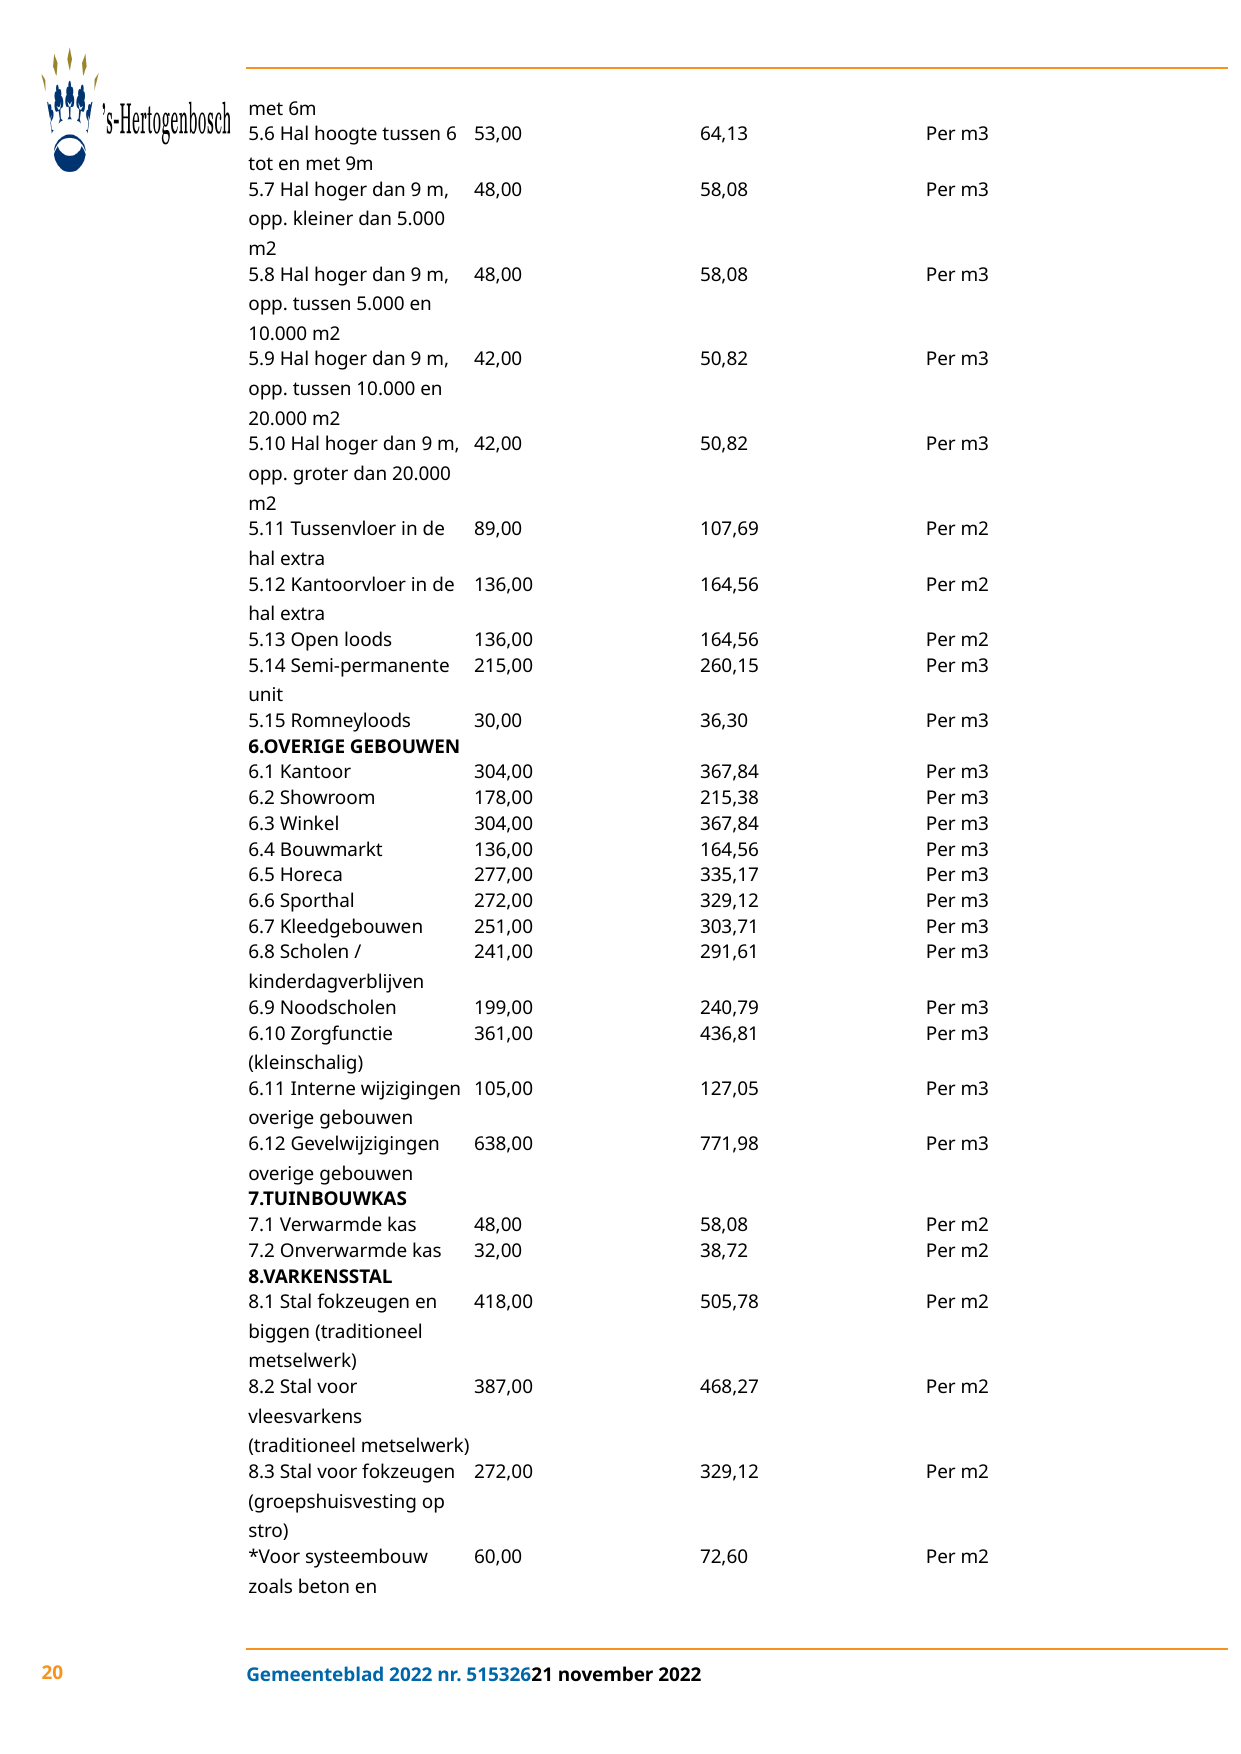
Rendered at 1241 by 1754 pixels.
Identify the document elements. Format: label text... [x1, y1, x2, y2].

table_cell [474, 95, 700, 121]
table_cell 136,00 [474, 571, 700, 626]
table_cell 178,00 [474, 784, 700, 810]
table_cell Per m3 [926, 707, 1152, 733]
table_cell Per m3 [926, 784, 1152, 810]
table_cell 291,61 [700, 939, 926, 994]
table_cell 164,56 [700, 571, 926, 626]
table_cell 6.5 Horeca [248, 861, 474, 887]
table_cell Per m3 [926, 1075, 1152, 1130]
table_cell 335,17 [700, 861, 926, 887]
table_cell 260,15 [700, 652, 926, 707]
table_cell 241,00 [474, 939, 700, 994]
table_cell 251,00 [474, 913, 700, 939]
table_cell 215,00 [474, 652, 700, 707]
table_cell Per m3 [926, 994, 1152, 1020]
table_cell 6.2 Showroom [248, 784, 474, 810]
table_cell Per m3 [926, 913, 1152, 939]
table_cell 272,00 [474, 1458, 700, 1543]
table_cell 38,72 [700, 1237, 926, 1263]
table_cell 5.15 Romneyloods [248, 707, 474, 733]
table_cell 8.VARKENSSTAL [248, 1263, 1152, 1288]
table_cell 8.3 Stal voor fokzeugen (groepshuisvesting op stro) [248, 1458, 474, 1543]
table_cell [700, 95, 926, 121]
table_cell 48,00 [474, 1211, 700, 1237]
table_cell Per m2 [926, 1289, 1152, 1373]
table_cell 72,60 [700, 1543, 926, 1598]
table_cell 5.11 Tussenvloer in de hal extra [248, 515, 474, 571]
table_cell 367,84 [700, 759, 926, 784]
table_cell Per m2 [926, 571, 1152, 626]
table_cell 89,00 [474, 515, 700, 571]
table_cell 6.1 Kantoor [248, 759, 474, 784]
table_cell 58,08 [700, 1211, 926, 1237]
table_cell 329,12 [700, 887, 926, 913]
table_cell 6.7 Kleedgebouwen [248, 913, 474, 939]
picture [41, 47, 231, 172]
table_cell 304,00 [474, 759, 700, 784]
table_cell 164,56 [700, 836, 926, 861]
table_cell 48,00 [474, 261, 700, 346]
table_cell 215,38 [700, 784, 926, 810]
table_cell 505,78 [700, 1289, 926, 1373]
table_cell 361,00 [474, 1020, 700, 1075]
table_cell 64,13 [700, 121, 926, 176]
table_cell Per m3 [926, 431, 1152, 515]
table_cell 6.12 Gevelwijzigingen overige gebouwen [248, 1130, 474, 1186]
table_cell Per m3 [926, 1020, 1152, 1075]
table_cell 468,27 [700, 1374, 926, 1458]
table_cell 329,12 [700, 1458, 926, 1543]
table_cell 42,00 [474, 431, 700, 515]
table_cell 107,69 [700, 515, 926, 571]
table_cell 53,00 [474, 121, 700, 176]
table_cell 6.OVERIGE GEBOUWEN [248, 733, 1152, 758]
table_cell 36,30 [700, 707, 926, 733]
table_cell Per m3 [926, 652, 1152, 707]
table_cell Per m2 [926, 1458, 1152, 1543]
table_cell Per m3 [926, 346, 1152, 431]
table_cell Per m2 [926, 1237, 1152, 1263]
table_cell 30,00 [474, 707, 700, 733]
table_cell 6.6 Sporthal [248, 887, 474, 913]
table_cell 6.9 Noodscholen [248, 994, 474, 1020]
table_cell 6.3 Winkel [248, 810, 474, 836]
table_cell Per m3 [926, 176, 1152, 261]
table_cell 436,81 [700, 1020, 926, 1075]
table_cell 50,82 [700, 346, 926, 431]
table_cell 48,00 [474, 176, 700, 261]
table_cell 58,08 [700, 261, 926, 346]
table_cell 58,08 [700, 176, 926, 261]
table_cell Per m2 [926, 1374, 1152, 1458]
table_cell Per m3 [926, 836, 1152, 861]
table_cell 7.TUINBOUWKAS [248, 1186, 1152, 1211]
table_cell 387,00 [474, 1374, 700, 1458]
table_cell 5.13 Open loods [248, 626, 474, 652]
table_cell 8.1 Stal fokzeugen en biggen (traditioneel metselwerk) [248, 1289, 474, 1373]
table_cell *Voor systeembouw zoals beton en [248, 1543, 474, 1598]
table_cell 5.8 Hal hoger dan 9 m, opp. tussen 5.000 en 10.000 m2 [248, 261, 474, 346]
table_cell 105,00 [474, 1075, 700, 1130]
table_cell Per m2 [926, 1211, 1152, 1237]
table_cell 771,98 [700, 1130, 926, 1186]
table_cell Per m3 [926, 810, 1152, 836]
table_cell 5.9 Hal hoger dan 9 m, opp. tussen 10.000 en 20.000 m2 [248, 346, 474, 431]
table_cell 5.6 Hal hoogte tussen 6 tot en met 9m [248, 121, 474, 176]
table_cell 272,00 [474, 887, 700, 913]
table_cell 32,00 [474, 1237, 700, 1263]
table_cell 5.12 Kantoorvloer in de hal extra [248, 571, 474, 626]
table_cell 303,71 [700, 913, 926, 939]
table_cell 60,00 [474, 1543, 700, 1598]
table_cell 6.11 Interne wijzigingen overige gebouwen [248, 1075, 474, 1130]
table_cell 136,00 [474, 836, 700, 861]
table_cell 7.1 Verwarmde kas [248, 1211, 474, 1237]
table_cell 8.2 Stal voor vleesvarkens (traditioneel metselwerk) [248, 1374, 474, 1458]
table_cell 240,79 [700, 994, 926, 1020]
table_cell 418,00 [474, 1289, 700, 1373]
table_cell 42,00 [474, 346, 700, 431]
table_cell Per m3 [926, 121, 1152, 176]
table_cell 6.8 Scholen / kinderdagverblijven [248, 939, 474, 994]
table_cell Per m2 [926, 626, 1152, 652]
table_cell 277,00 [474, 861, 700, 887]
table_cell 127,05 [700, 1075, 926, 1130]
table_cell 6.10 Zorgfunctie (kleinschalig) [248, 1020, 474, 1075]
table_cell Per m2 [926, 1543, 1152, 1598]
table_cell 367,84 [700, 810, 926, 836]
table_cell 638,00 [474, 1130, 700, 1186]
table_cell 304,00 [474, 810, 700, 836]
table_cell met 6m [248, 95, 474, 121]
table_cell 5.14 Semi-permanente unit [248, 652, 474, 707]
table_cell Per m3 [926, 261, 1152, 346]
table_cell [926, 95, 1152, 121]
table_cell 199,00 [474, 994, 700, 1020]
table_cell Per m2 [926, 515, 1152, 571]
table_cell 50,82 [700, 431, 926, 515]
table_cell 6.4 Bouwmarkt [248, 836, 474, 861]
table_cell 5.7 Hal hoger dan 9 m, opp. kleiner dan 5.000 m2 [248, 176, 474, 261]
table_cell 5.10 Hal hoger dan 9 m, opp. groter dan 20.000 m2 [248, 431, 474, 515]
table_cell Per m3 [926, 861, 1152, 887]
table_cell Per m3 [926, 887, 1152, 913]
table_cell Per m3 [926, 1130, 1152, 1186]
table_cell 136,00 [474, 626, 700, 652]
table_cell 164,56 [700, 626, 926, 652]
table_cell Per m3 [926, 939, 1152, 994]
table_cell 7.2 Onverwarmde kas [248, 1237, 474, 1263]
table_cell Per m3 [926, 759, 1152, 784]
